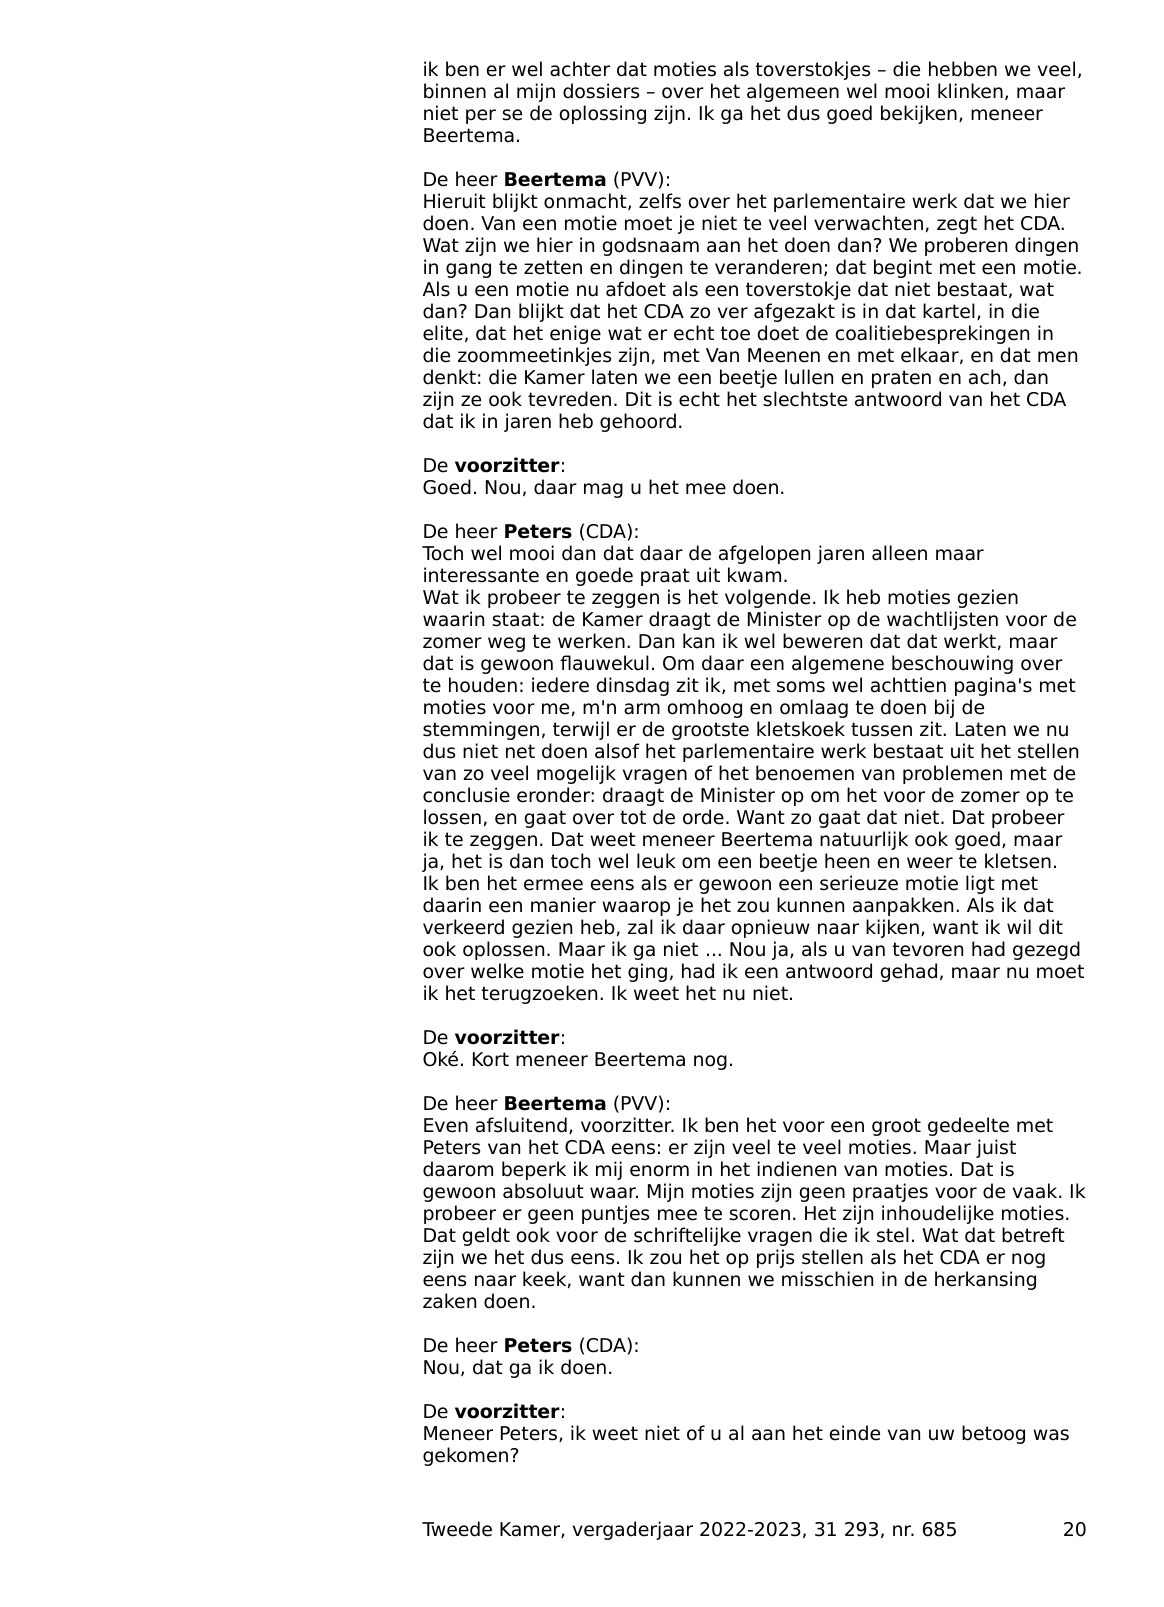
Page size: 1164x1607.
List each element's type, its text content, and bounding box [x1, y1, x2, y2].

text De voorzitter: [422, 455, 1087, 477]
text De heer Peters (CDA): [422, 1335, 1087, 1357]
text De voorzitter: [422, 1401, 1087, 1423]
text De heer Peters (CDA): [422, 521, 1087, 543]
text De voorzitter: [422, 1027, 1087, 1049]
text Nou, dat ga ik doen. [422, 1357, 1087, 1379]
text Ik ben het ermee eens als er gewoon een serieuze motie ligt met daarin een manier waarop je het zou kunnen aanpakken. Als ik dat verkeerd gezien heb, zal ik daar opnieuw naar kijken, want ik wil dit ook oplossen. Maar ik ga niet ... Nou ja, als u van tevoren had gezegd over welke motie het ging, had ik een antwoord gehad, maar nu moet ik het terugzoeken. Ik weet het nu niet. [422, 873, 1087, 1005]
text Goed. Nou, daar mag u het mee doen. [422, 477, 1087, 499]
text Even afsluitend, voorzitter. Ik ben het voor een groot gedeelte met Peters van het CDA eens: er zijn veel te veel moties. Maar juist daarom beperk ik mij enorm in het indienen van moties. Dat is gewoon absoluut waar. Mijn moties zijn geen praatjes voor de vaak. Ik probeer er geen puntjes mee te scoren. Het zijn inhoudelijke moties. Dat geldt ook voor de schriftelijke vragen die ik stel. Wat dat betreft zijn we het dus eens. Ik zou het op prijs stellen als het CDA er nog eens naar keek, want dan kunnen we misschien in de herkansing zaken doen. [422, 1115, 1087, 1313]
text Hieruit blijkt onmacht, zelfs over het parlementaire werk dat we hier doen. Van een motie moet je niet te veel verwachten, zegt het CDA. Wat zijn we hier in godsnaam aan het doen dan? We proberen dingen in gang te zetten en dingen te veranderen; dat begint met een motie. Als u een motie nu afdoet als een toverstokje dat niet bestaat, wat dan? Dan blijkt dat het CDA zo ver afgezakt is in dat kartel, in die elite, dat het enige wat er echt toe doet de coalitiebesprekingen in die zoommeetinkjes zijn, met Van Meenen en met elkaar, en dat men denkt: die Kamer laten we een beetje lullen en praten en ach, dan zijn ze ook tevreden. Dit is echt het slechtste antwoord van het CDA dat ik in jaren heb gehoord. [422, 191, 1087, 433]
text Toch wel mooi dan dat daar de afgelopen jaren alleen maar interessante en goede praat uit kwam. [422, 543, 1087, 587]
text De heer Beertema (PVV): [422, 1093, 1087, 1115]
text Wat ik probeer te zeggen is het volgende. Ik heb moties gezien waarin staat: de Kamer draagt de Minister op de wachtlijsten voor de zomer weg te werken. Dan kan ik wel beweren dat dat werkt, maar dat is gewoon flauwekul. Om daar een algemene beschouwing over te houden: iedere dinsdag zit ik, met soms wel achttien pagina's met moties voor me, m'n arm omhoog en omlaag te doen bij de stemmingen, terwijl er de grootste kletskoek tussen zit. Laten we nu dus niet net doen alsof het parlementaire werk bestaat uit het stellen van zo veel mogelijk vragen of het benoemen van problemen met de conclusie eronder: draagt de Minister op om het voor de zomer op te lossen, en gaat over tot de orde. Want zo gaat dat niet. Dat probeer ik te zeggen. Dat weet meneer Beertema natuurlijk ook goed, maar ja, het is dan toch wel leuk om een beetje heen en weer te kletsen. [422, 587, 1087, 873]
text ik ben er wel achter dat moties als toverstokjes – die hebben we veel, binnen al mijn dossiers – over het algemeen wel mooi klinken, maar niet per se de oplossing zijn. Ik ga het dus goed bekijken, meneer Beertema. [422, 59, 1087, 147]
text Meneer Peters, ik weet niet of u al aan het einde van uw betoog was gekomen? [422, 1423, 1087, 1467]
text De heer Beertema (PVV): [422, 169, 1087, 191]
text Oké. Kort meneer Beertema nog. [422, 1049, 1087, 1071]
